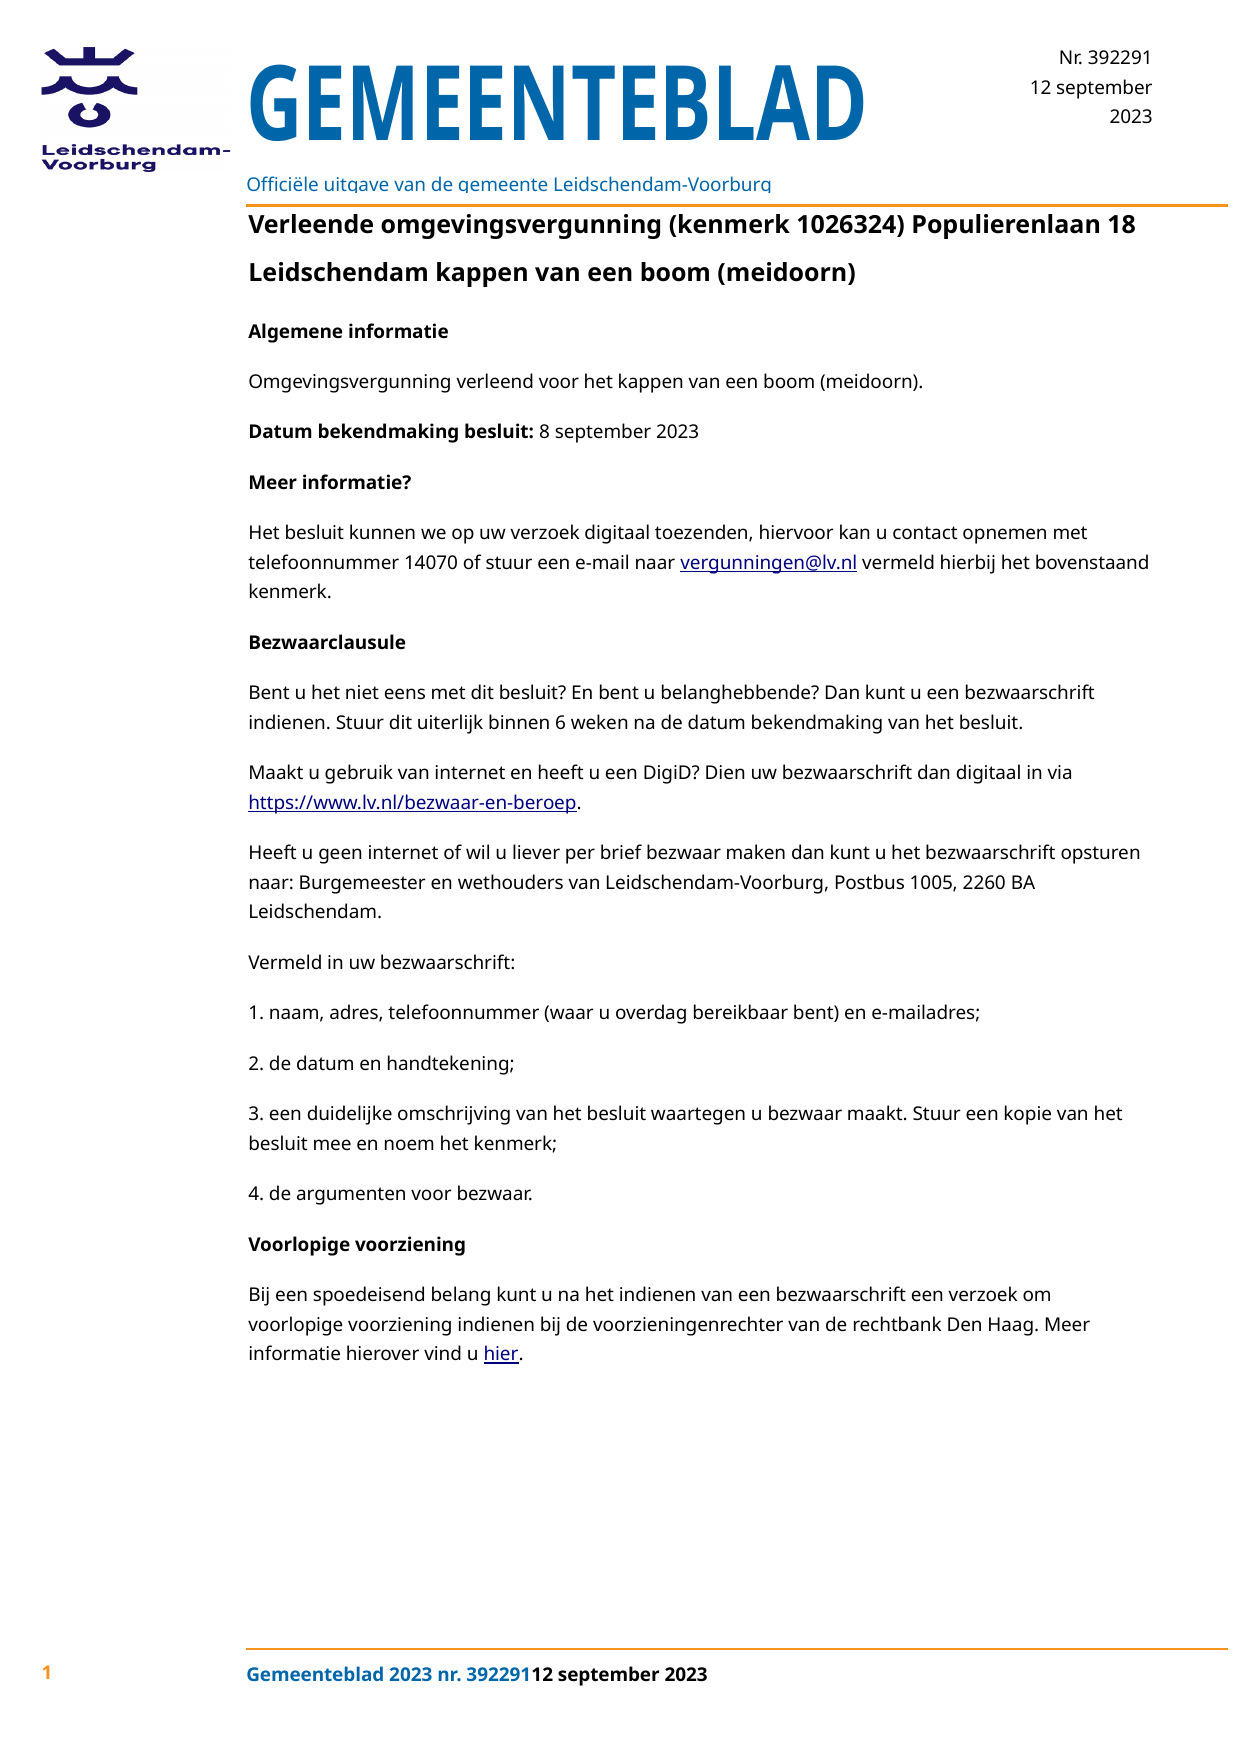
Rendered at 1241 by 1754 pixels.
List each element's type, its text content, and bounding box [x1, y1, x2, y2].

text Heeft u geen internet of wil u liever per brief bezwaar maken dan kunt u het bezwaarschrift opsturen naar: Burgemeester en wethouders van Leidschendam-Voorburg, Postbus 1005, 2260 BA Leidschendam. [248, 839, 1152, 924]
text 3. een duidelijke omschrijving van het besluit waartegen u bezwaar maakt. Stuur een kopie van het besluit mee en noem het kenmerk; [248, 1100, 1152, 1156]
text Bent u het niet eens met dit besluit? En bent u belanghebbende? Dan kunt u een bezwaarschrift indienen. Stuur dit uiterlijk binnen 6 weken na de datum bekendmaking van het besluit. [248, 679, 1152, 735]
text Bezwaarclausule [248, 629, 1152, 655]
text Het besluit kunnen we op uw verzoek digitaal toezenden, hiervoor kan u contact opnemen met telefoonnummer 14070 of stuur een e-mail naar vergunningen@lv.nl vermeld hierbij het bovenstaand kenmerk. [248, 519, 1152, 604]
picture [41, 47, 231, 172]
text Bij een spoedeisend belang kunt u na het indienen van een bezwaarschrift een verzoek om voorlopige voorziening indienen bij de voorzieningenrechter van de rechtbank Den Haag. Meer informatie hierover vind u hier. [248, 1281, 1152, 1366]
text Verleende omgevingsvergunning (kenmerk 1026324) Populierenlaan 18 Leidschendam kappen van een boom (meidoorn) [248, 207, 1152, 288]
text Omgevingsvergunning verleend voor het kappen van een boom (meidoorn). [248, 368, 1152, 394]
text Voorlopige voorziening [248, 1231, 1152, 1257]
text Vermeld in uw bezwaarschrift: [248, 949, 1152, 975]
text Algemene informatie [248, 318, 1152, 344]
text Datum bekendmaking besluit: 8 september 2023 [248, 419, 1152, 444]
text Maakt u gebruik van internet en heeft u een DigiD? Dien uw bezwaarschrift dan digitaal in via https://www.lv.nl/bezwaar-en-beroep. [248, 759, 1152, 815]
text 1. naam, adres, telefoonnummer (waar u overdag bereikbaar bent) en e-mailadres; [248, 999, 1152, 1025]
text 2. de datum en handtekening; [248, 1050, 1152, 1076]
text Meer informatie? [248, 469, 1152, 495]
text 4. de argumenten voor bezwaar. [248, 1180, 1152, 1206]
